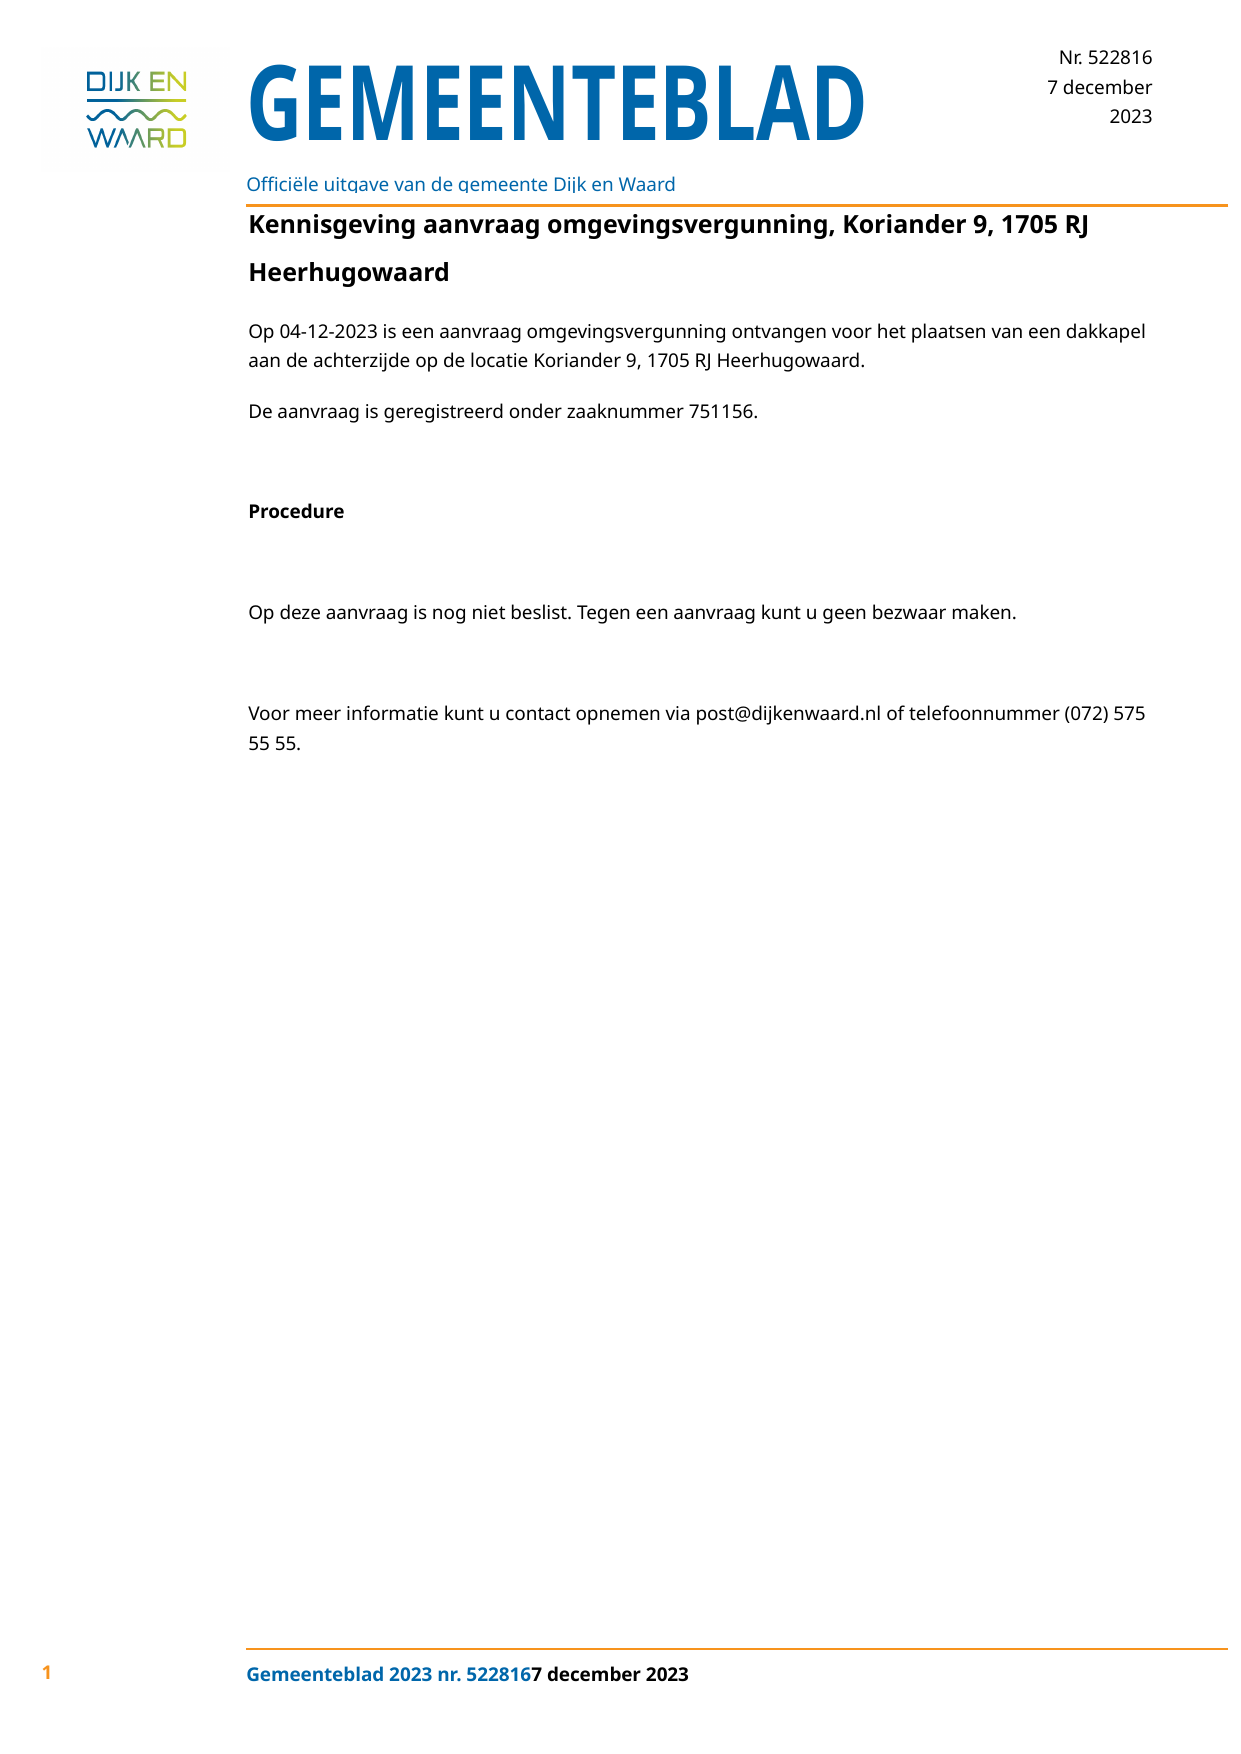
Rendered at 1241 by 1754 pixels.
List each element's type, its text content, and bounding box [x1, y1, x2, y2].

text Op deze aanvraag is nog niet beslist. Tegen een aanvraag kunt u geen bezwaar maken. [248, 599, 1152, 625]
text De aanvraag is geregistreerd onder zaaknummer 751156. [248, 398, 1152, 424]
picture [41, 47, 231, 172]
text Voor meer informatie kunt u contact opnemen via post@dijkenwaard.nl of telefoonnummer (072) 575 55 55. [248, 700, 1152, 756]
text Procedure [248, 499, 1152, 524]
text Op 04-12-2023 is een aanvraag omgevingsvergunning ontvangen voor het plaatsen van een dakkapel aan de achterzijde op de locatie Koriander 9, 1705 RJ Heerhugowaard. [248, 318, 1152, 373]
text Kennisgeving aanvraag omgevingsvergunning, Koriander 9, 1705 RJ Heerhugowaard [248, 207, 1152, 288]
